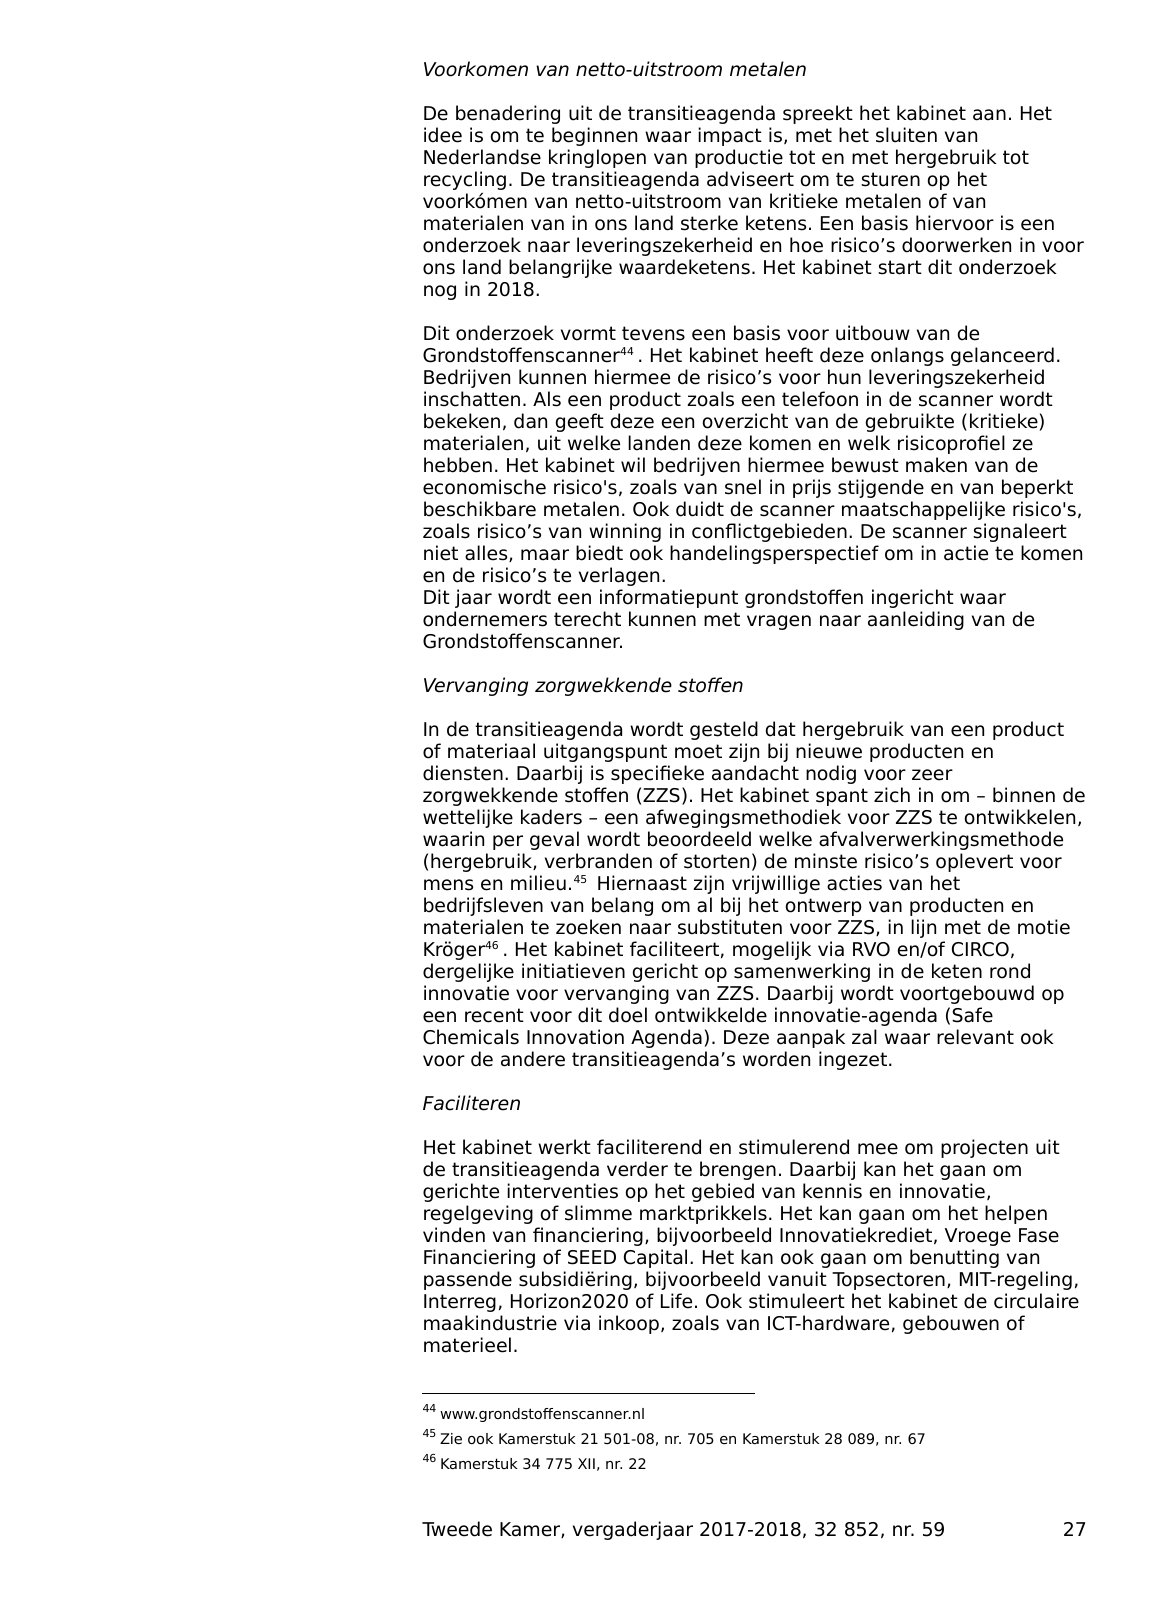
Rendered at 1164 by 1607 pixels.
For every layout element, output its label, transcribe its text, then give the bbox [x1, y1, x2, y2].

text Kamerstuk 34 775 XII, nr. 22 [422, 1452, 1087, 1474]
text De benadering uit de transitieagenda spreekt het kabinet aan. Het idee is om te beginnen waar impact is, met het sluiten van Nederlandse kringlopen van productie tot en met hergebruik tot recycling. De transitieagenda adviseert om te sturen op het voorkómen van netto-uitstroom van kritieke metalen of van materialen van in ons land sterke ketens. Een basis hiervoor is een onderzoek naar leveringszekerheid en hoe risico’s doorwerken in voor ons land belangrijke waardeketens. Het kabinet start dit onderzoek nog in 2018. [422, 103, 1087, 301]
text Het kabinet werkt faciliterend en stimulerend mee om projecten uit de transitieagenda verder te brengen. Daarbij kan het gaan om gerichte interventies op het gebied van kennis en innovatie, regelgeving of slimme marktprikkels. Het kan gaan om het helpen vinden van financiering, bijvoorbeeld Innovatiekrediet, Vroege Fase Financiering of SEED Capital. Het kan ook gaan om benutting van passende subsidiëring, bijvoorbeeld vanuit Topsectoren, MIT-regeling, Interreg, Horizon2020 of Life. Ook stimuleert het kabinet de circulaire maakindustrie via inkoop, zoals van ICT-hardware, gebouwen of materieel. [422, 1137, 1087, 1357]
subtitle Vervanging zorgwekkende stoffen [422, 675, 1087, 697]
text Dit onderzoek vormt tevens een basis voor uitbouw van de Grondstoffenscanner. Het kabinet heeft deze onlangs gelanceerd. Bedrijven kunnen hiermee de risico’s voor hun leveringszekerheid inschatten. Als een product zoals een telefoon in de scanner wordt bekeken, dan geeft deze een overzicht van de gebruikte (kritieke) materialen, uit welke landen deze komen en welk risicoprofiel ze hebben. Het kabinet wil bedrijven hiermee bewust maken van de economische risico's, zoals van snel in prijs stijgende en van beperkt beschikbare metalen. Ook duidt de scanner maatschappelijke risico's, zoals risico’s van winning in conflictgebieden. De scanner signaleert niet alles, maar biedt ook handelingsperspectief om in actie te komen en de risico’s te verlagen. [422, 323, 1087, 587]
text www.grondstoffenscanner.nl [422, 1402, 1087, 1424]
text Zie ook Kamerstuk 21 501-08, nr. 705 en Kamerstuk 28 089, nr. 67 [422, 1427, 1087, 1449]
text Dit jaar wordt een informatiepunt grondstoffen ingericht waar ondernemers terecht kunnen met vragen naar aanleiding van de Grondstoffenscanner. [422, 587, 1087, 653]
subtitle Faciliteren [422, 1093, 1087, 1115]
text In de transitieagenda wordt gesteld dat hergebruik van een product of materiaal uitgangspunt moet zijn bij nieuwe producten en diensten. Daarbij is specifieke aandacht nodig voor zeer zorgwekkende stoffen (ZZS). Het kabinet spant zich in om – binnen de wettelijke kaders – een afwegingsmethodiek voor ZZS te ontwikkelen, waarin per geval wordt beoordeeld welke afvalverwerkingsmethode (hergebruik, verbranden of storten) de minste risico’s oplevert voor mens en milieu. Hiernaast zijn vrijwillige acties van het bedrijfsleven van belang om al bij het ontwerp van producten en materialen te zoeken naar substituten voor ZZS, in lijn met de motie Kröger. Het kabinet faciliteert, mogelijk via RVO en/of CIRCO, dergelijke initiatieven gericht op samenwerking in de keten rond innovatie voor vervanging van ZZS. Daarbij wordt voortgebouwd op een recent voor dit doel ontwikkelde innovatie-agenda (Safe Chemicals Innovation Agenda). Deze aanpak zal waar relevant ook voor de andere transitieagenda’s worden ingezet. [422, 719, 1087, 1071]
subtitle Voorkomen van netto-uitstroom metalen [422, 59, 1087, 81]
